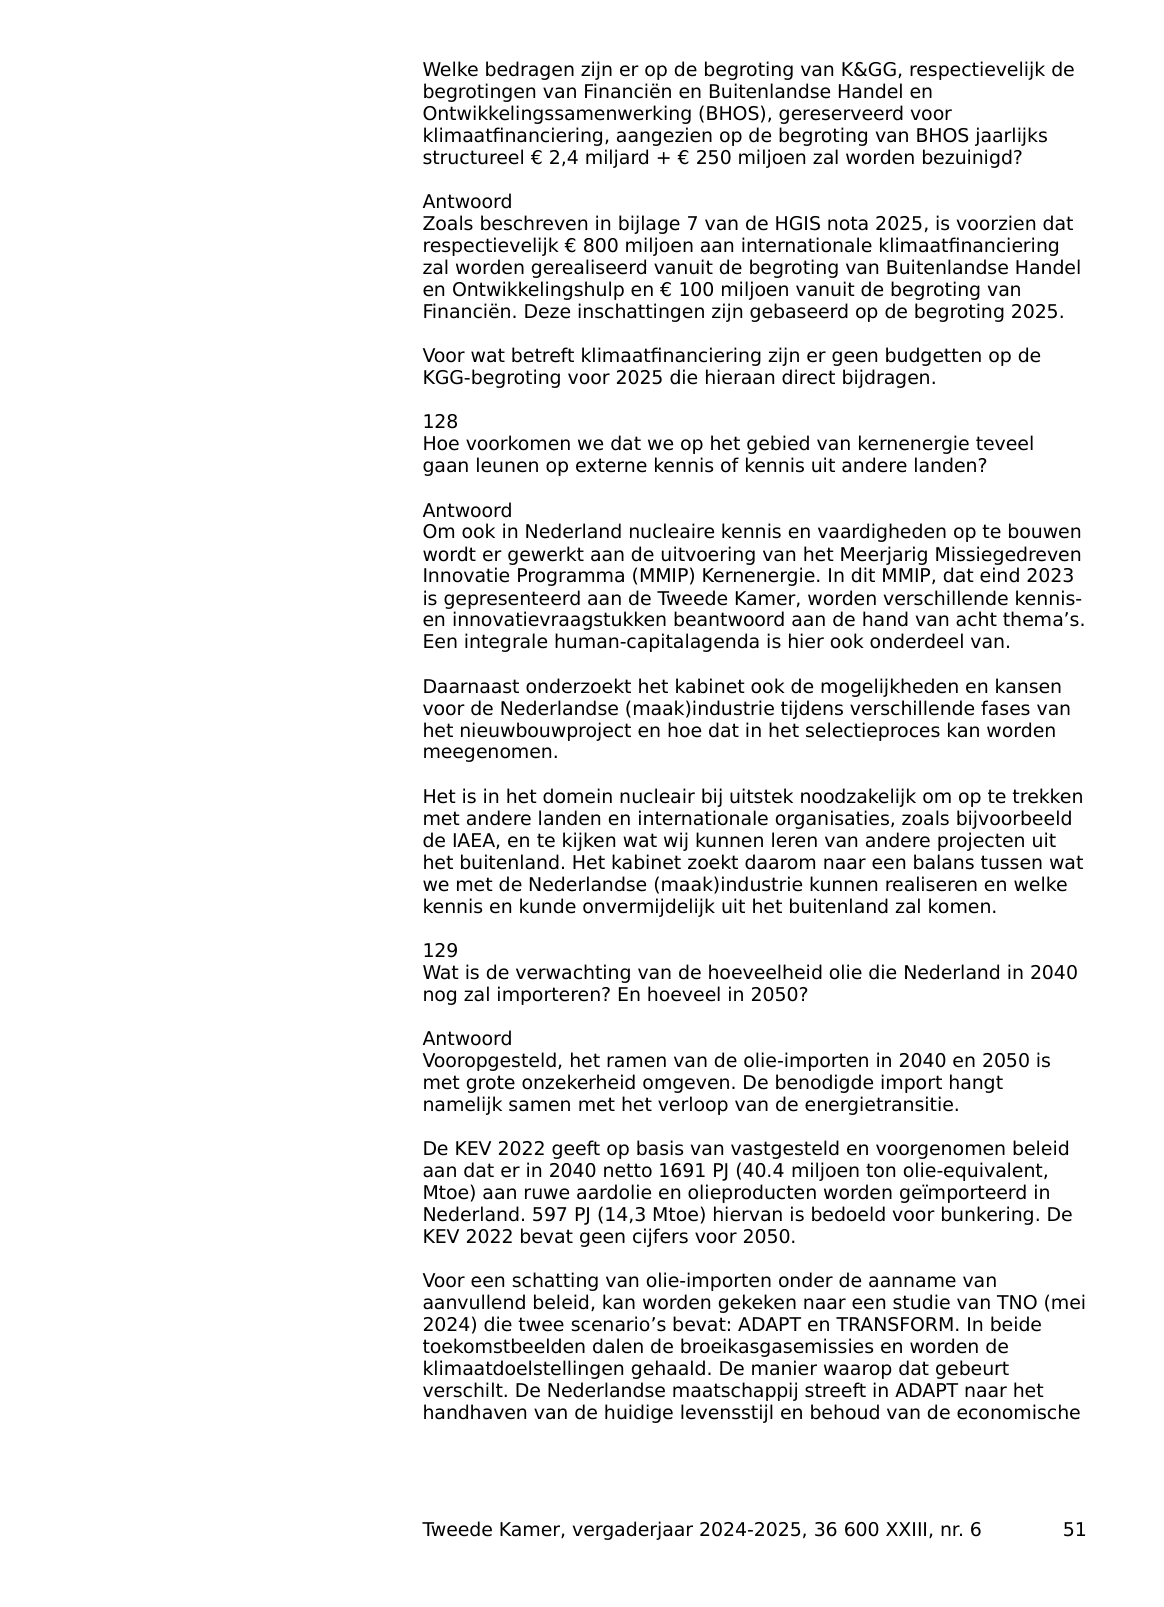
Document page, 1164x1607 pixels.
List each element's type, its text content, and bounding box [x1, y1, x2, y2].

text Antwoord [422, 191, 1087, 213]
text Om ook in Nederland nucleaire kennis en vaardigheden op te bouwen wordt er gewerkt aan de uitvoering van het Meerjarig Missiegedreven Innovatie Programma (MMIP) Kernenergie. In dit MMIP, dat eind 2023 is gepresenteerd aan de Tweede Kamer, worden verschillende kennis- en innovatievraagstukken beantwoord aan de hand van acht thema’s. Een integrale human-capitalagenda is hier ook onderdeel van. [422, 521, 1087, 653]
text Voor wat betreft klimaatfinanciering zijn er geen budgetten op de KGG-begroting voor 2025 die hieraan direct bijdragen. [422, 345, 1087, 389]
text De KEV 2022 geeft op basis van vastgesteld en voorgenomen beleid aan dat er in 2040 netto 1691 PJ (40.4 miljoen ton olie-equivalent, Mtoe) aan ruwe aardolie en olieproducten worden geïmporteerd in Nederland. 597 PJ (14,3 Mtoe) hiervan is bedoeld voor bunkering. De KEV 2022 bevat geen cijfers voor 2050. [422, 1138, 1087, 1248]
text 129 [422, 940, 1087, 962]
text Welke bedragen zijn er op de begroting van K&GG, respectievelijk de begrotingen van Financiën en Buitenlandse Handel en Ontwikkelingssamenwerking (BHOS), gereserveerd voor klimaatfinanciering, aangezien op de begroting van BHOS jaarlijks structureel € 2,4 miljard + € 250 miljoen zal worden bezuinigd? [422, 59, 1087, 169]
text Het is in het domein nucleair bij uitstek noodzakelijk om op te trekken met andere landen en internationale organisaties, zoals bijvoorbeeld de IAEA, en te kijken wat wij kunnen leren van andere projecten uit het buitenland. Het kabinet zoekt daarom naar een balans tussen wat we met de Nederlandse (maak)industrie kunnen realiseren en welke kennis en kunde onvermijdelijk uit het buitenland zal komen. [422, 786, 1087, 917]
text Voor een schatting van olie-importen onder de aanname van aanvullend beleid, kan worden gekeken naar een studie van TNO (mei 2024) die twee scenario’s bevat: ADAPT en TRANSFORM. In beide toekomstbeelden dalen de broeikasgasemissies en worden de klimaatdoelstellingen gehaald. De manier waarop dat gebeurt verschilt. De Nederlandse maatschappij streeft in ADAPT naar het handhaven van de huidige levensstijl en behoud van de economische [422, 1270, 1087, 1424]
text Daarnaast onderzoekt het kabinet ook de mogelijkheden en kansen voor de Nederlandse (maak)industrie tijdens verschillende fases van het nieuwbouwproject en hoe dat in het selectieproces kan worden meegenomen. [422, 676, 1087, 763]
text Zoals beschreven in bijlage 7 van de HGIS nota 2025, is voorzien dat respectievelijk € 800 miljoen aan internationale klimaatfinanciering zal worden gerealiseerd vanuit de begroting van Buitenlandse Handel en Ontwikkelingshulp en € 100 miljoen vanuit de begroting van Financiën. Deze inschattingen zijn gebaseerd op de begroting 2025. [422, 213, 1087, 323]
text 128 [422, 411, 1087, 433]
text Antwoord [422, 499, 1087, 521]
text Vooropgesteld, het ramen van de olie-importen in 2040 en 2050 is met grote onzekerheid omgeven. De benodigde import hangt namelijk samen met het verloop van de energietransitie. [422, 1050, 1087, 1116]
text Wat is de verwachting van de hoeveelheid olie die Nederland in 2040 nog zal importeren? En hoeveel in 2050? [422, 962, 1087, 1006]
text Antwoord [422, 1028, 1087, 1050]
text Hoe voorkomen we dat we op het gebied van kernenergie teveel gaan leunen op externe kennis of kennis uit andere landen? [422, 433, 1087, 477]
